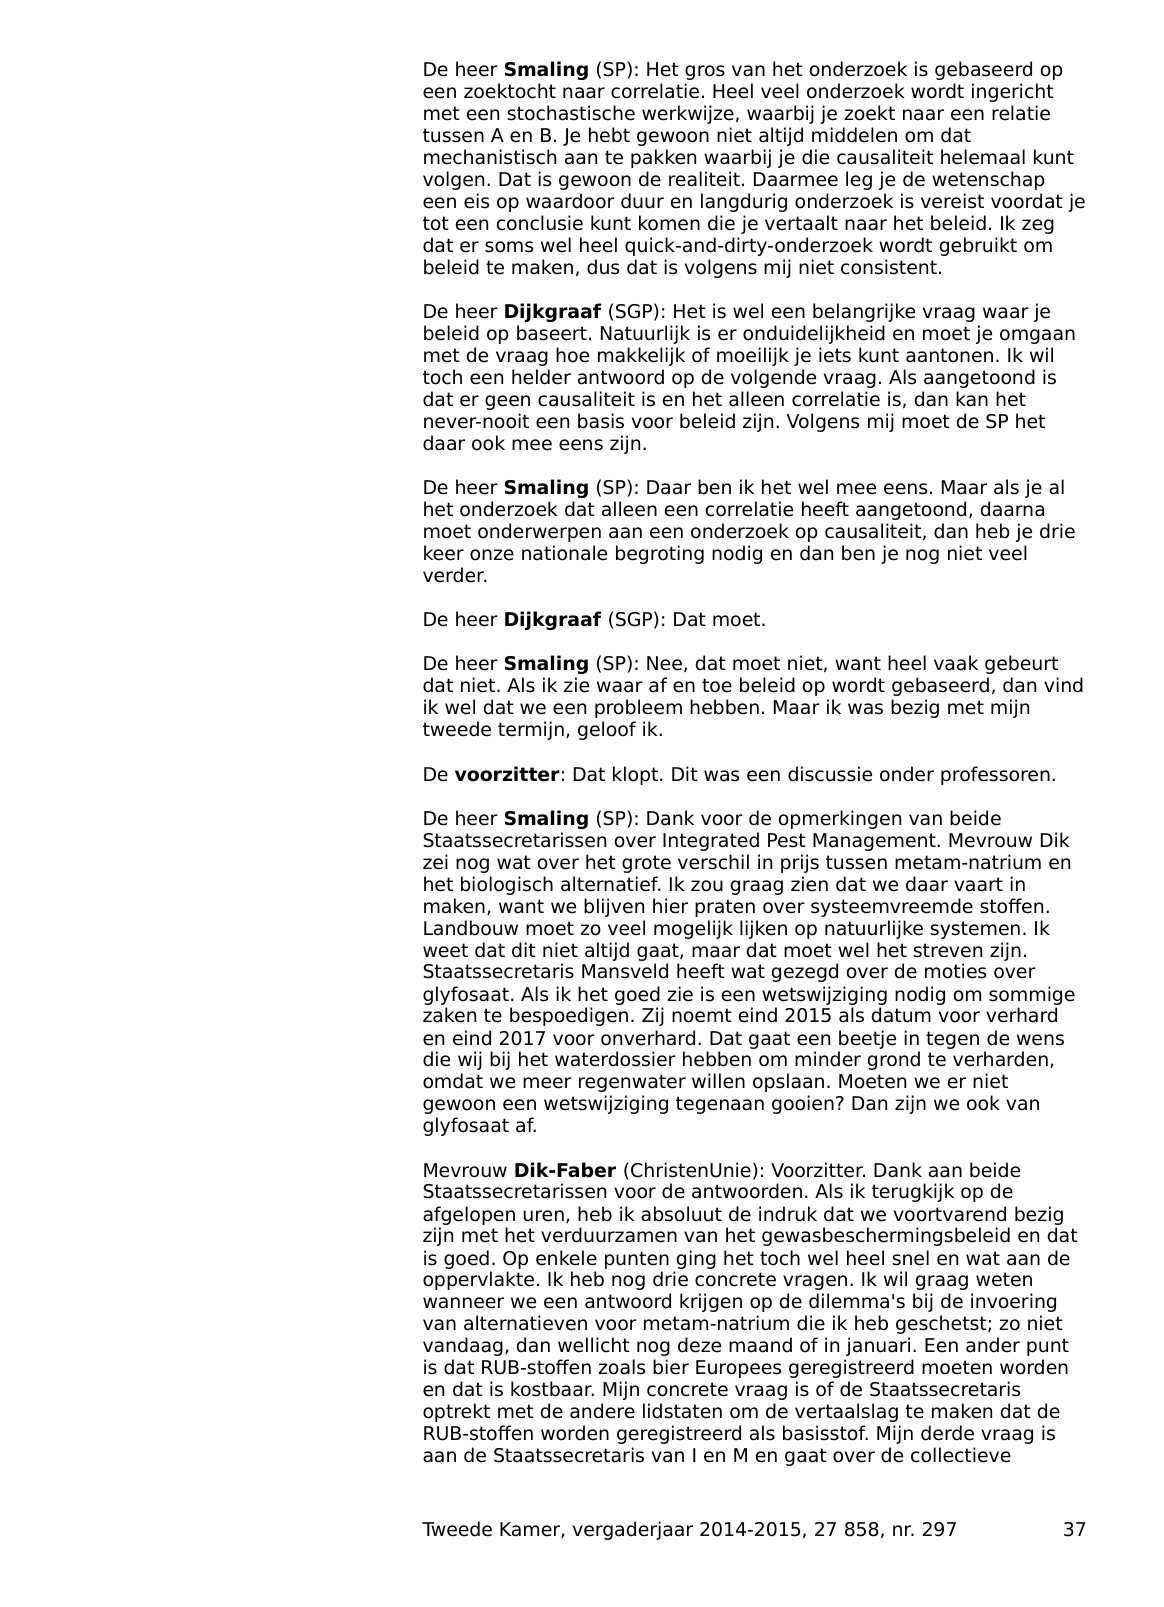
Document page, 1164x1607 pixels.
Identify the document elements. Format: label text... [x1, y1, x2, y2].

text De heer Smaling (SP): Het gros van het onderzoek is gebaseerd op een zoektocht naar correlatie. Heel veel onderzoek wordt ingericht met een stochastische werkwijze, waarbij je zoekt naar een relatie tussen A en B. Je hebt gewoon niet altijd middelen om dat mechanistisch aan te pakken waarbij je die causaliteit helemaal kunt volgen. Dat is gewoon de realiteit. Daarmee leg je de wetenschap een eis op waardoor duur en langdurig onderzoek is vereist voordat je tot een conclusie kunt komen die je vertaalt naar het beleid. Ik zeg dat er soms wel heel quick-and-dirty-onderzoek wordt gebruikt om beleid te maken, dus dat is volgens mij niet consistent. [422, 59, 1087, 279]
text De heer Smaling (SP): Dank voor de opmerkingen van beide Staatssecretarissen over Integrated Pest Management. Mevrouw Dik zei nog wat over het grote verschil in prijs tussen metam-natrium en het biologisch alternatief. Ik zou graag zien dat we daar vaart in maken, want we blijven hier praten over systeemvreemde stoffen. Landbouw moet zo veel mogelijk lijken op natuurlijke systemen. Ik weet dat dit niet altijd gaat, maar dat moet wel het streven zijn. [422, 808, 1087, 961]
text Staatssecretaris Mansveld heeft wat gezegd over de moties over glyfosaat. Als ik het goed zie is een wetswijziging nodig om sommige zaken te bespoedigen. Zij noemt eind 2015 als datum voor verhard en eind 2017 voor onverhard. Dat gaat een beetje in tegen de wens die wij bij het waterdossier hebben om minder grond te verharden, omdat we meer regenwater willen opslaan. Moeten we er niet gewoon een wetswijziging tegenaan gooien? Dan zijn we ook van glyfosaat af. [422, 961, 1087, 1137]
text De heer Dijkgraaf (SGP): Dat moet. [422, 609, 1087, 631]
text Mevrouw Dik-Faber (ChristenUnie): Voorzitter. Dank aan beide Staatssecretarissen voor de antwoorden. Als ik terugkijk op de afgelopen uren, heb ik absoluut de indruk dat we voortvarend bezig zijn met het verduurzamen van het gewasbeschermingsbeleid en dat is goed. Op enkele punten ging het toch wel heel snel en wat aan de oppervlakte. Ik heb nog drie concrete vragen. Ik wil graag weten wanneer we een antwoord krijgen op de dilemma's bij de invoering van alternatieven voor metam-natrium die ik heb geschetst; zo niet vandaag, dan wellicht nog deze maand of in januari. Een ander punt is dat RUB-stoffen zoals bier Europees geregistreerd moeten worden en dat is kostbaar. Mijn concrete vraag is of de Staatssecretaris optrekt met de andere lidstaten om de vertaalslag te maken dat de RUB-stoffen worden geregistreerd als basisstof. Mijn derde vraag is aan de Staatssecretaris van I en M en gaat over de collectieve [422, 1159, 1087, 1467]
text De heer Smaling (SP): Daar ben ik het wel mee eens. Maar als je al het onderzoek dat alleen een correlatie heeft aangetoond, daarna moet onderwerpen aan een onderzoek op causaliteit, dan heb je drie keer onze nationale begroting nodig en dan ben je nog niet veel verder. [422, 477, 1087, 587]
text De heer Dijkgraaf (SGP): Het is wel een belangrijke vraag waar je beleid op baseert. Natuurlijk is er onduidelijkheid en moet je omgaan met de vraag hoe makkelijk of moeilijk je iets kunt aantonen. Ik wil toch een helder antwoord op de volgende vraag. Als aangetoond is dat er geen causaliteit is en het alleen correlatie is, dan kan het never-nooit een basis voor beleid zijn. Volgens mij moet de SP het daar ook mee eens zijn. [422, 301, 1087, 455]
text De heer Smaling (SP): Nee, dat moet niet, want heel vaak gebeurt dat niet. Als ik zie waar af en toe beleid op wordt gebaseerd, dan vind ik wel dat we een probleem hebben. Maar ik was bezig met mijn tweede termijn, geloof ik. [422, 653, 1087, 741]
text De voorzitter: Dat klopt. Dit was een discussie onder professoren. [422, 763, 1087, 785]
